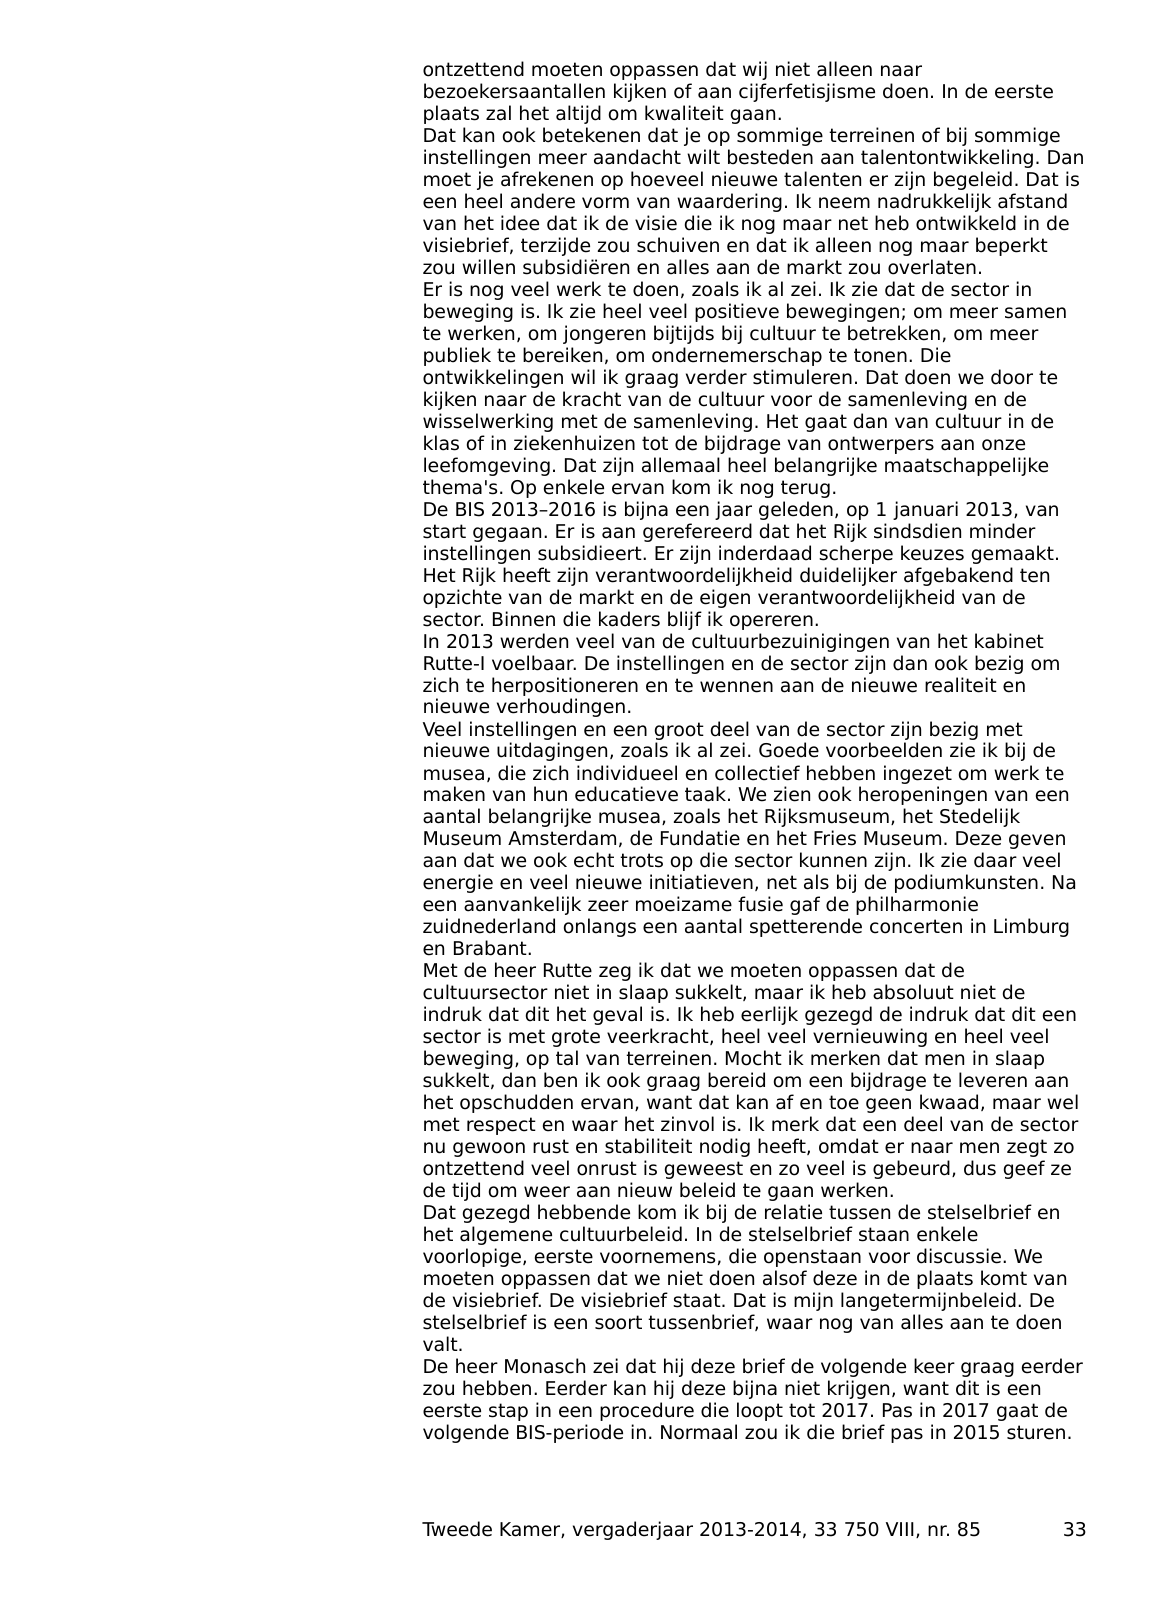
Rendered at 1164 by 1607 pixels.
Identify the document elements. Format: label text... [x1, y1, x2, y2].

text Met de heer Rutte zeg ik dat we moeten oppassen dat de cultuursector niet in slaap sukkelt, maar ik heb absoluut niet de indruk dat dit het geval is. Ik heb eerlijk gezegd de indruk dat dit een sector is met grote veerkracht, heel veel vernieuwing en heel veel beweging, op tal van terreinen. Mocht ik merken dat men in slaap sukkelt, dan ben ik ook graag bereid om een bijdrage te leveren aan het opschudden ervan, want dat kan af en toe geen kwaad, maar wel met respect en waar het zinvol is. Ik merk dat een deel van de sector nu gewoon rust en stabiliteit nodig heeft, omdat er naar men zegt zo ontzettend veel onrust is geweest en zo veel is gebeurd, dus geef ze de tijd om weer aan nieuw beleid te gaan werken. [422, 960, 1087, 1202]
text Dat gezegd hebbende kom ik bij de relatie tussen de stelselbrief en het algemene cultuurbeleid. In de stelselbrief staan enkele voorlopige, eerste voornemens, die openstaan voor discussie. We moeten oppassen dat we niet doen alsof deze in de plaats komt van de visiebrief. De visiebrief staat. Dat is mijn langetermijnbeleid. De stelselbrief is een soort tussenbrief, waar nog van alles aan te doen valt. [422, 1202, 1087, 1356]
text ontzettend moeten oppassen dat wij niet alleen naar bezoekersaantallen kijken of aan cijferfetisjisme doen. In de eerste plaats zal het altijd om kwaliteit gaan. [422, 59, 1087, 125]
text De heer Monasch zei dat hij deze brief de volgende keer graag eerder zou hebben. Eerder kan hij deze bijna niet krijgen, want dit is een eerste stap in een procedure die loopt tot 2017. Pas in 2017 gaat de volgende BIS-periode in. Normaal zou ik die brief pas in 2015 sturen. [422, 1356, 1087, 1444]
text In 2013 werden veel van de cultuurbezuinigingen van het kabinet Rutte-I voelbaar. De instellingen en de sector zijn dan ook bezig om zich te herpositioneren en te wennen aan de nieuwe realiteit en nieuwe verhoudingen. [422, 631, 1087, 718]
text De BIS 2013–2016 is bijna een jaar geleden, op 1 januari 2013, van start gegaan. Er is aan gerefereerd dat het Rijk sindsdien minder instellingen subsidieert. Er zijn inderdaad scherpe keuzes gemaakt. Het Rijk heeft zijn verantwoordelijkheid duidelijker afgebakend ten opzichte van de markt en de eigen verantwoordelijkheid van de sector. Binnen die kaders blijf ik opereren. [422, 499, 1087, 631]
text Er is nog veel werk te doen, zoals ik al zei. Ik zie dat de sector in beweging is. Ik zie heel veel positieve bewegingen; om meer samen te werken, om jongeren bijtijds bij cultuur te betrekken, om meer publiek te bereiken, om ondernemerschap te tonen. Die ontwikkelingen wil ik graag verder stimuleren. Dat doen we door te kijken naar de kracht van de cultuur voor de samenleving en de wisselwerking met de samenleving. Het gaat dan van cultuur in de klas of in ziekenhuizen tot de bijdrage van ontwerpers aan onze leefomgeving. Dat zijn allemaal heel belangrijke maatschappelijke thema's. Op enkele ervan kom ik nog terug. [422, 279, 1087, 499]
text Veel instellingen en een groot deel van de sector zijn bezig met nieuwe uitdagingen, zoals ik al zei. Goede voorbeelden zie ik bij de musea, die zich individueel en collectief hebben ingezet om werk te maken van hun educatieve taak. We zien ook heropeningen van een aantal belangrijke musea, zoals het Rijksmuseum, het Stedelijk Museum Amsterdam, de Fundatie en het Fries Museum. Deze geven aan dat we ook echt trots op die sector kunnen zijn. Ik zie daar veel energie en veel nieuwe initiatieven, net als bij de podiumkunsten. Na een aanvankelijk zeer moeizame fusie gaf de philharmonie zuidnederland onlangs een aantal spetterende concerten in Limburg en Brabant. [422, 718, 1087, 960]
text Dat kan ook betekenen dat je op sommige terreinen of bij sommige instellingen meer aandacht wilt besteden aan talentontwikkeling. Dan moet je afrekenen op hoeveel nieuwe talenten er zijn begeleid. Dat is een heel andere vorm van waardering. Ik neem nadrukkelijk afstand van het idee dat ik de visie die ik nog maar net heb ontwikkeld in de visiebrief, terzijde zou schuiven en dat ik alleen nog maar beperkt zou willen subsidiëren en alles aan de markt zou overlaten. [422, 125, 1087, 279]
